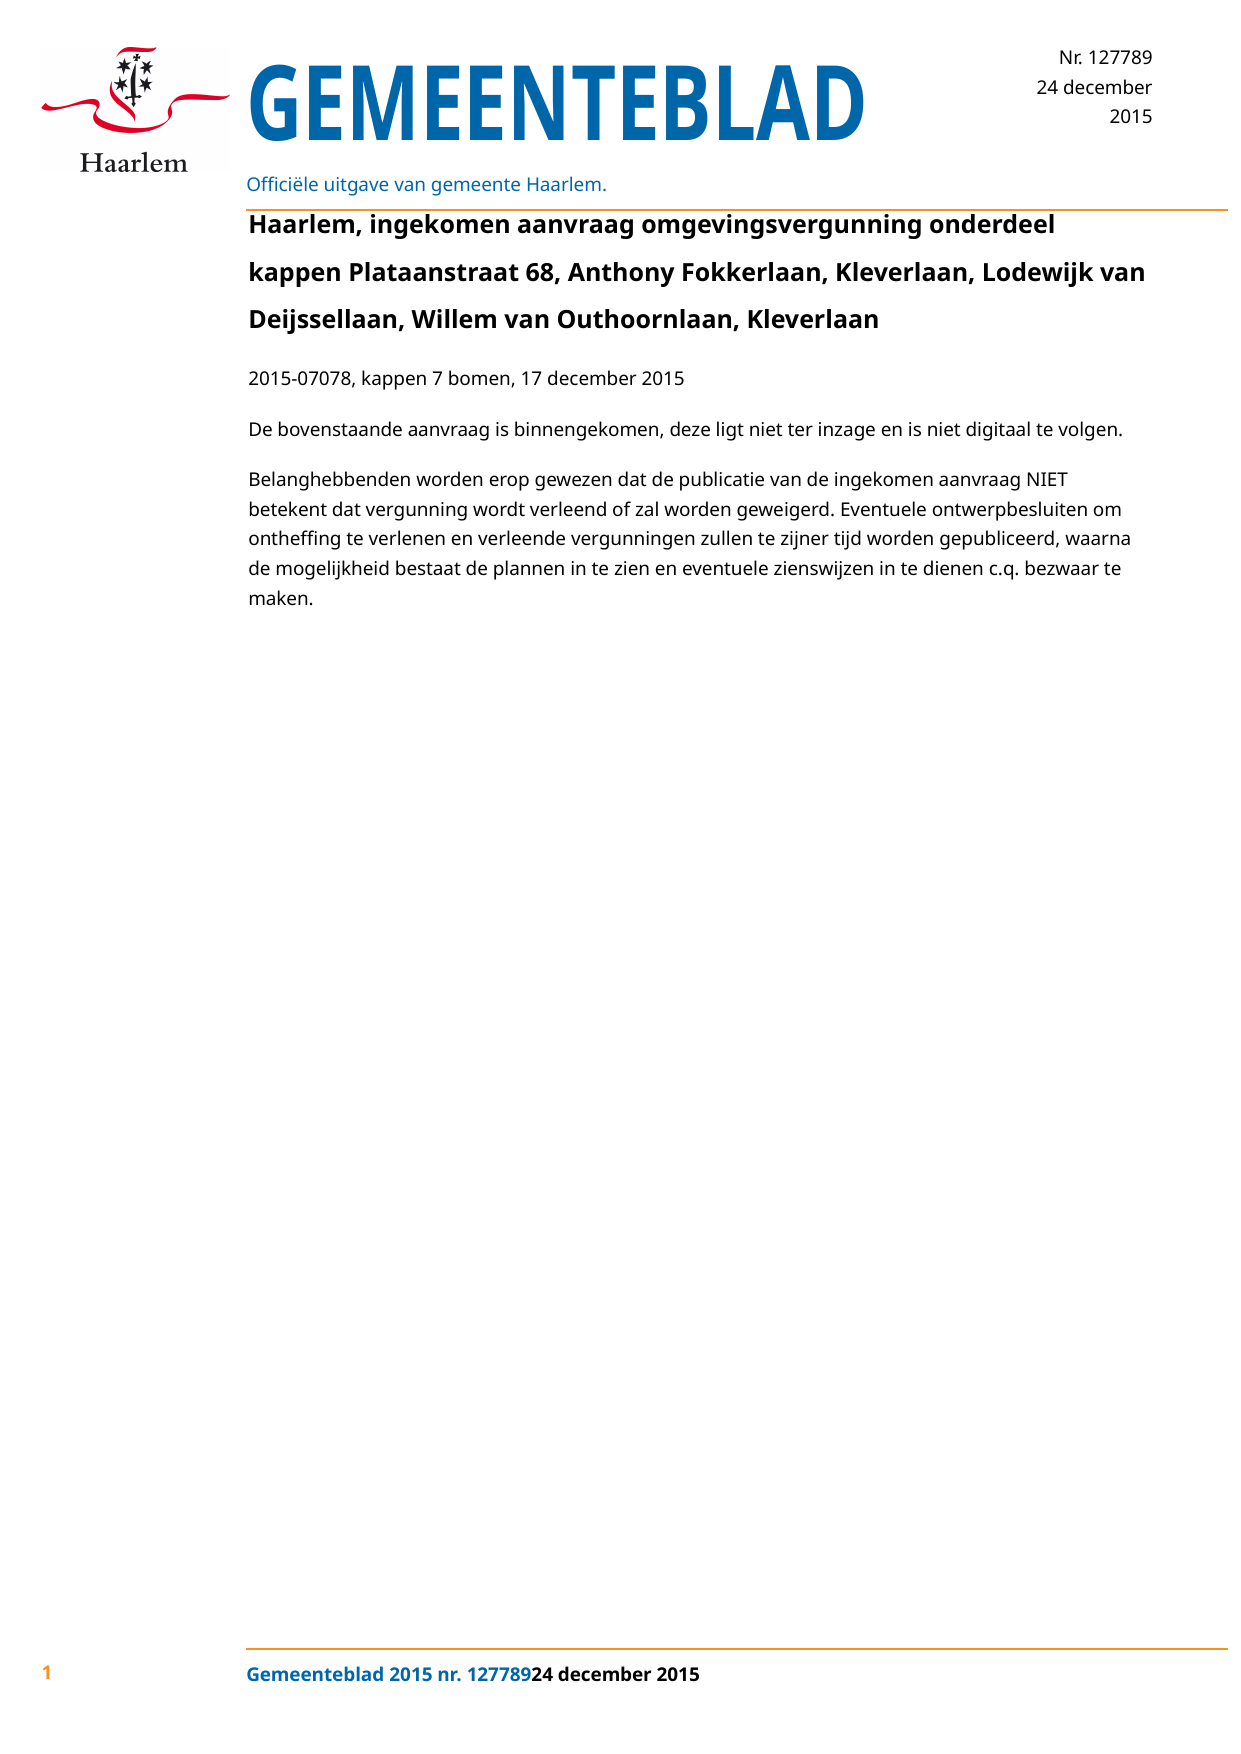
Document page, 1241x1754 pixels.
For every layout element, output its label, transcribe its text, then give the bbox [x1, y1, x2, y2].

text Haarlem, ingekomen aanvraag omgevingsvergunning onderdeel kappen Plataanstraat 68, Anthony Fokkerlaan, Kleverlaan, Lodewijk van Deijssellaan, Willem van Outhoornlaan, Kleverlaan [248, 211, 1152, 336]
text De bovenstaande aanvraag is binnengekomen, deze ligt niet ter inzage en is niet digitaal te volgen. [248, 416, 1152, 442]
text Belanghebbenden worden erop gewezen dat de publicatie van de ingekomen aanvraag NIET betekent dat vergunning wordt verleend of zal worden geweigerd. Eventuele ontwerpbesluiten om ontheffing te verlenen en verleende vergunningen zullen te zijner tijd worden gepubliceerd, waarna de mogelijkheid bestaat de plannen in te zien en eventuele zienswijzen in te dienen c.q. bezwaar te maken. [248, 466, 1152, 610]
text 2015-07078, kappen 7 bomen, 17 december 2015 [248, 366, 1152, 391]
picture [41, 47, 231, 172]
